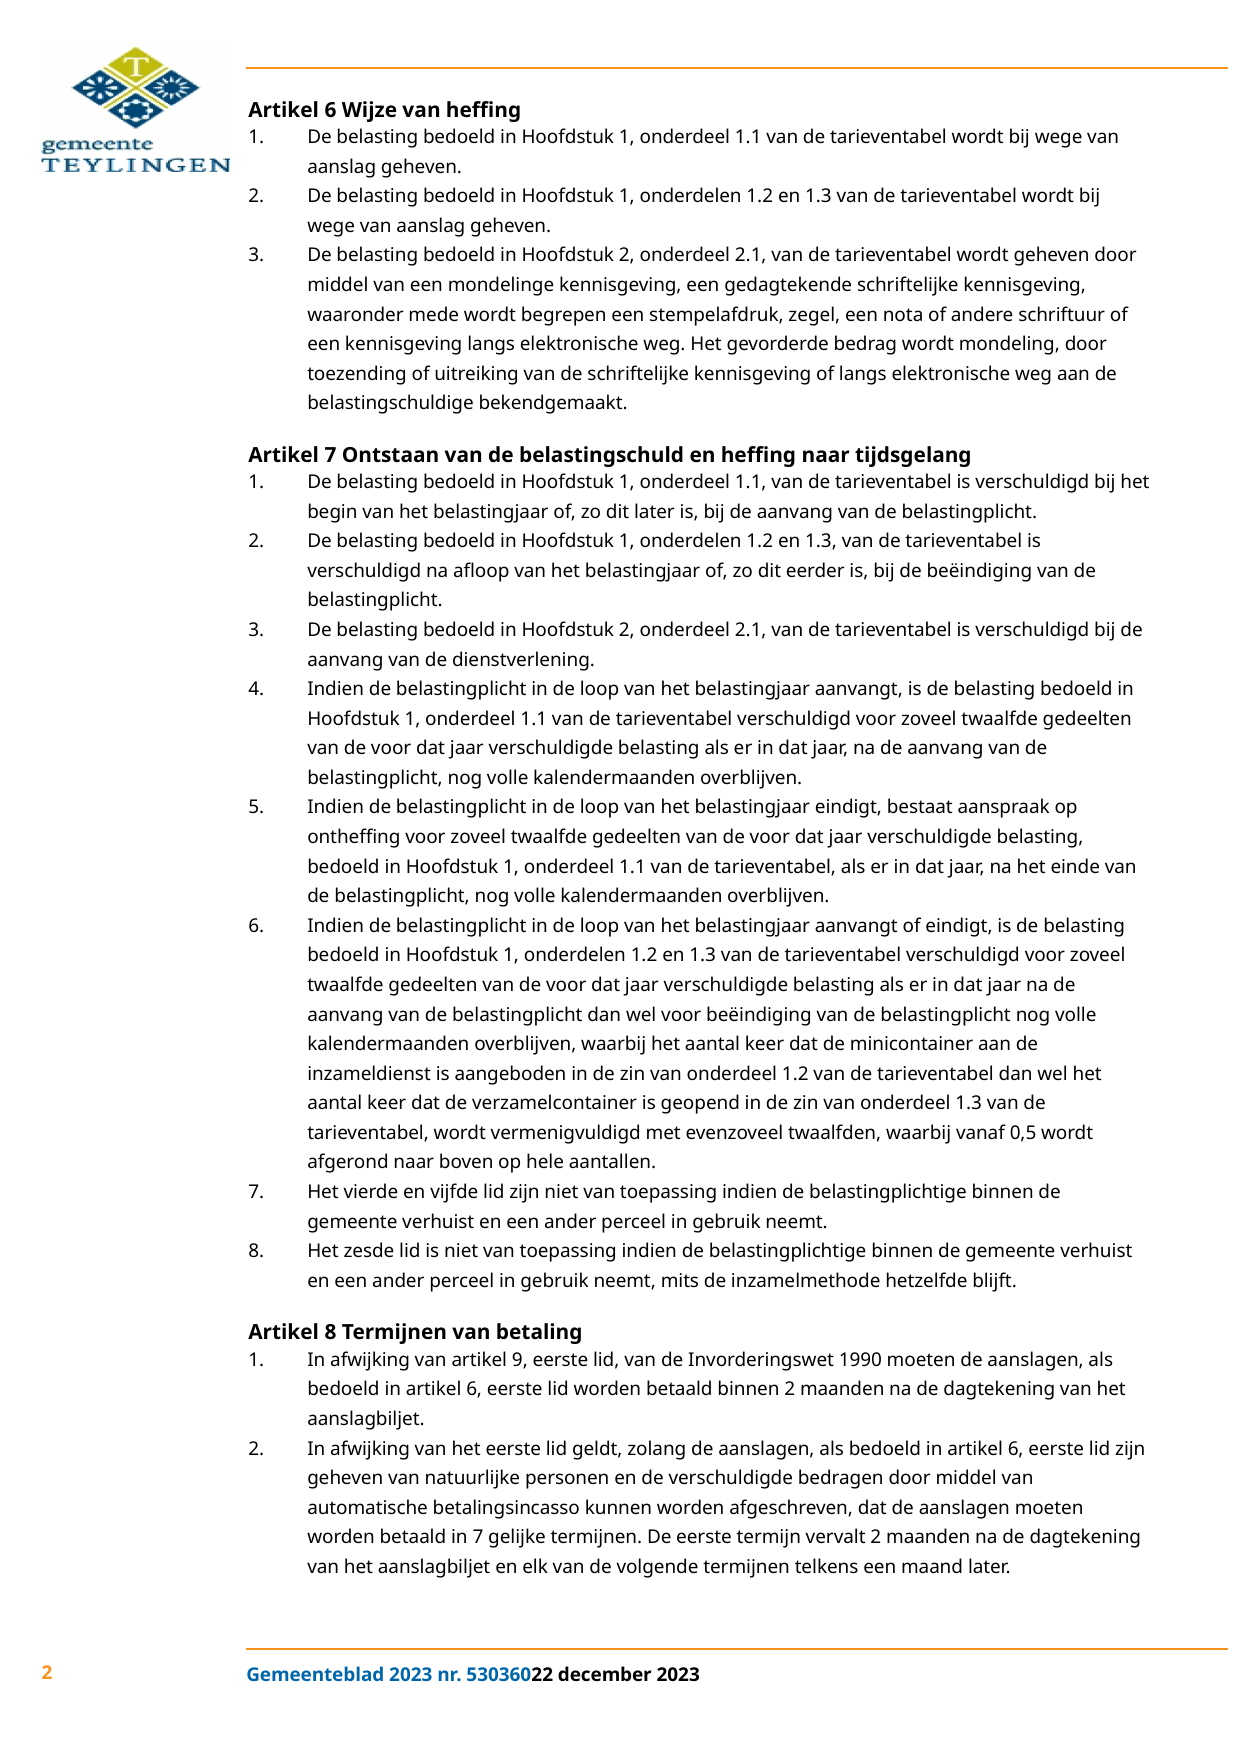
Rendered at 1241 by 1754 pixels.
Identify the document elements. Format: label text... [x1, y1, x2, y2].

list Indien de belastingplicht in de loop van het belastingjaar aanvangt of eindigt, is de belasting bedoeld in Hoofdstuk 1, onderdelen 1.2 en 1.3 van de tarieventabel verschuldigd voor zoveel twaalfde gedeelten van de voor dat jaar verschuldigde belasting als er in dat jaar na de aanvang van de belastingplicht dan wel voor beëindiging van de belastingplicht nog volle kalendermaanden overblijven, waarbij het aantal keer dat de minicontainer aan de inzameldienst is aangeboden in de zin van onderdeel 1.2 van de tarieventabel dan wel het aantal keer dat de verzamelcontainer is geopend in de zin van onderdeel 1.3 van de tarieventabel, wordt vermenigvuldigd met evenzoveel twaalfden, waarbij vanaf 0,5 wordt afgerond naar boven op hele aantallen. [248, 912, 1152, 1174]
list De belasting bedoeld in Hoofdstuk 1, onderdelen 1.2 en 1.3 van de tarieventabel wordt bij wege van aanslag geheven. [248, 182, 1152, 238]
list De belasting bedoeld in Hoofdstuk 2, onderdeel 2.1, van de tarieventabel is verschuldigd bij de aanvang van de dienstverlening. [248, 616, 1152, 672]
text Artikel 8 Termijnen van betaling [248, 1317, 1152, 1346]
list Indien de belastingplicht in de loop van het belastingjaar aanvangt, is de belasting bedoeld in Hoofdstuk 1, onderdeel 1.1 van de tarieventabel verschuldigd voor zoveel twaalfde gedeelten van de voor dat jaar verschuldigde belasting als er in dat jaar, na de aanvang van de belastingplicht, nog volle kalendermaanden overblijven. [248, 675, 1152, 790]
list Het zesde lid is niet van toepassing indien de belastingplichtige binnen de gemeente verhuist en een ander perceel in gebruik neemt, mits de inzamelmethode hetzelfde blijft. [248, 1237, 1152, 1293]
list In afwijking van het eerste lid geldt, zolang de aanslagen, als bedoeld in artikel 6, eerste lid zijn geheven van natuurlijke personen en de verschuldigde bedragen door middel van automatische betalingsincasso kunnen worden afgeschreven, dat de aanslagen moeten worden betaald in 7 gelijke termijnen. De eerste termijn vervalt 2 maanden na de dagtekening van het aanslagbiljet en elk van de volgende termijnen telkens een maand later. [248, 1435, 1152, 1579]
list De belasting bedoeld in Hoofdstuk 1, onderdelen 1.2 en 1.3, van de tarieventabel is verschuldigd na afloop van het belastingjaar of, zo dit eerder is, bij de beëindiging van de belastingplicht. [248, 527, 1152, 612]
picture [41, 47, 231, 172]
list Indien de belastingplicht in de loop van het belastingjaar eindigt, bestaat aanspraak op ontheffing voor zoveel twaalfde gedeelten van de voor dat jaar verschuldigde belasting, bedoeld in Hoofdstuk 1, onderdeel 1.1 van de tarieventabel, als er in dat jaar, na het einde van de belastingplicht, nog volle kalendermaanden overblijven. [248, 794, 1152, 908]
list De belasting bedoeld in Hoofdstuk 1, onderdeel 1.1 van de tarieventabel wordt bij wege van aanslag geheven. [248, 123, 1152, 178]
list In afwijking van artikel 9, eerste lid, van de Invorderingswet 1990 moeten de aanslagen, als bedoeld in artikel 6, eerste lid worden betaald binnen 2 maanden na de dagtekening van het aanslagbiljet. [248, 1346, 1152, 1431]
text Artikel 7 Ontstaan van de belastingschuld en heffing naar tijdsgelang [248, 440, 1152, 468]
list Het vierde en vijfde lid zijn niet van toepassing indien de belastingplichtige binnen de gemeente verhuist en een ander perceel in gebruik neemt. [248, 1178, 1152, 1234]
list De belasting bedoeld in Hoofdstuk 2, onderdeel 2.1, van de tarieventabel wordt geheven door middel van een mondelinge kennisgeving, een gedagtekende schriftelijke kennisgeving, waaronder mede wordt begrepen een stempelafdruk, zegel, een nota of andere schriftuur of een kennisgeving langs elektronische weg. Het gevorderde bedrag wordt mondeling, door toezending of uitreiking van de schriftelijke kennisgeving of langs elektronische weg aan de belastingschuldige bekendgemaakt. [248, 242, 1152, 415]
text Artikel 6 Wijze van heffing [248, 95, 1152, 123]
list De belasting bedoeld in Hoofdstuk 1, onderdeel 1.1, van de tarieventabel is verschuldigd bij het begin van het belastingjaar of, zo dit later is, bij de aanvang van de belastingplicht. [248, 468, 1152, 524]
